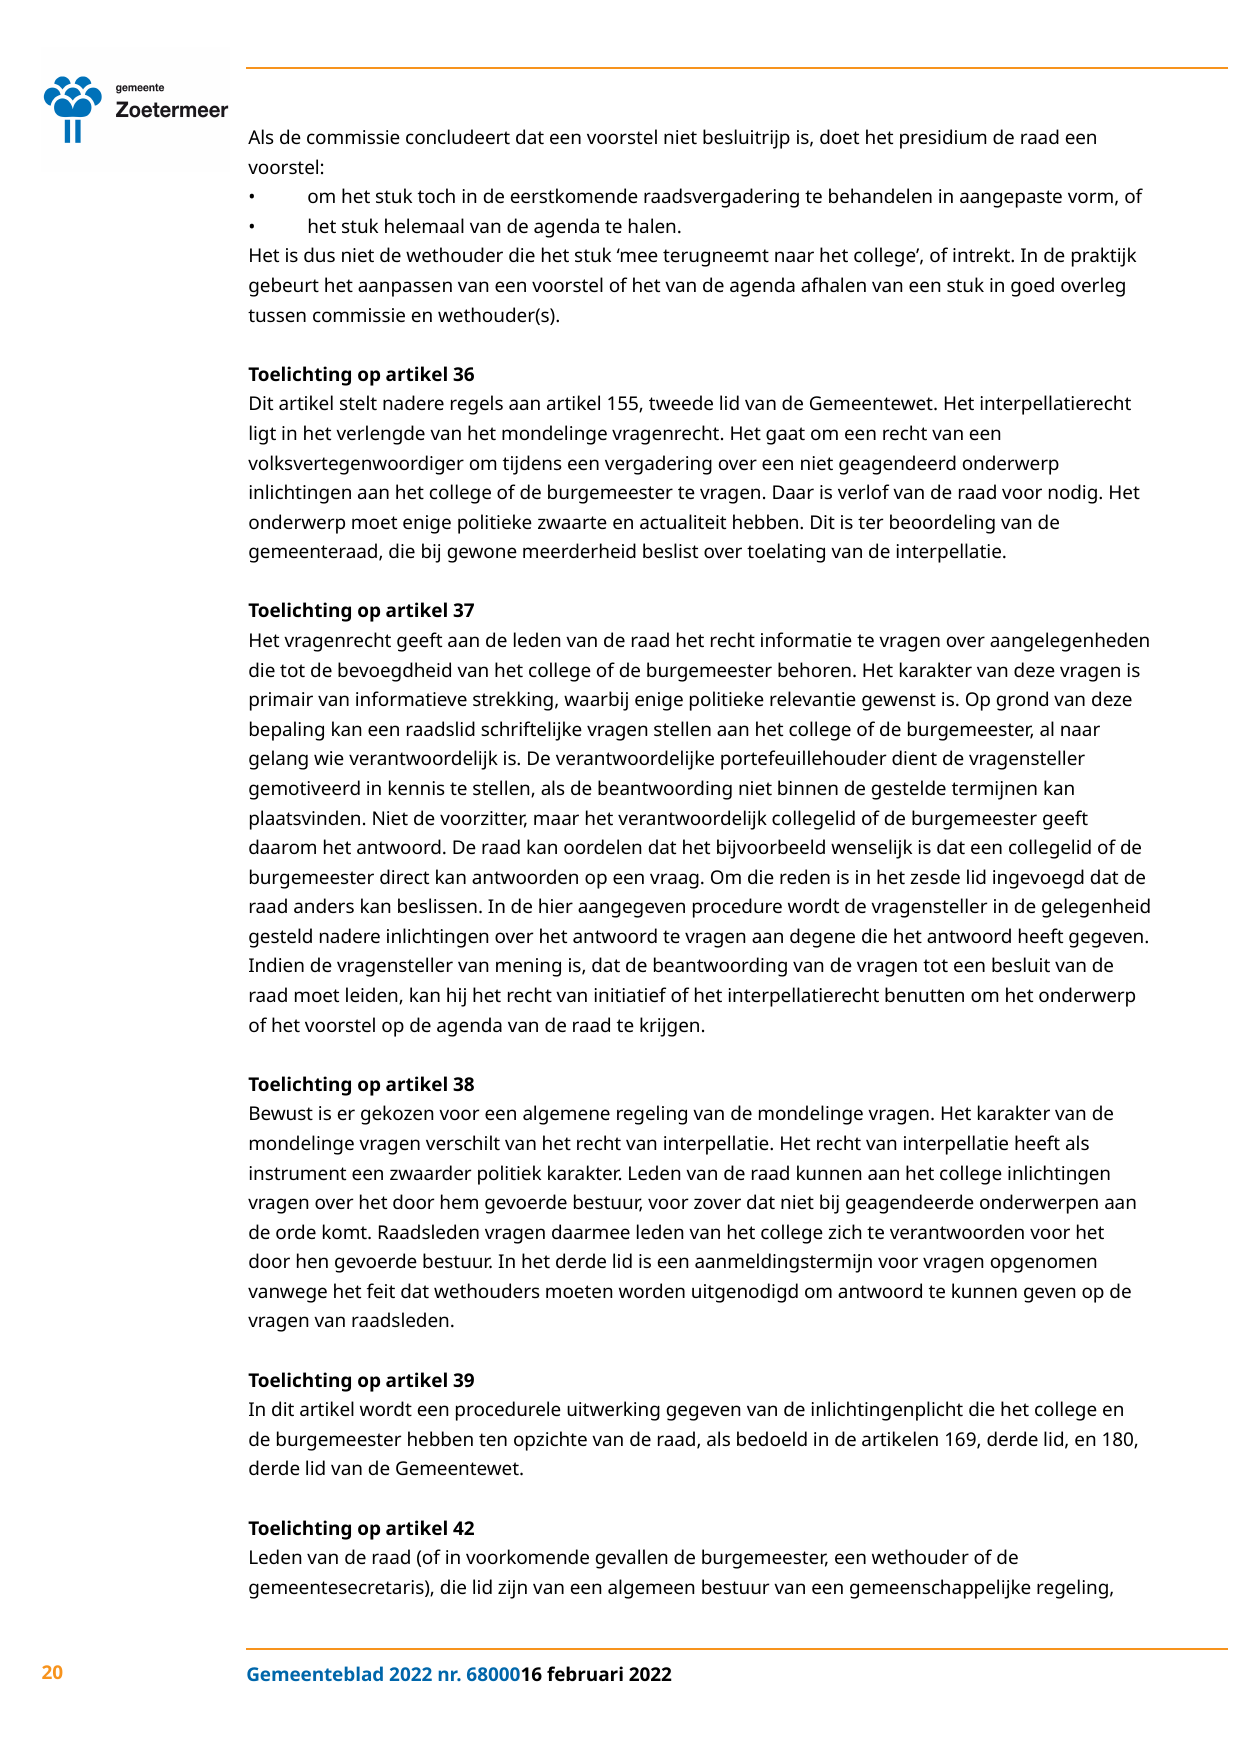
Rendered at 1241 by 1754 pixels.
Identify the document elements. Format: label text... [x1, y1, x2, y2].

text Toelichting op artikel 42 [248, 1515, 1152, 1541]
text Dit artikel stelt nadere regels aan artikel 155, tweede lid van de Gemeentewet. Het interpellatierecht ligt in het verlengde van het mondelinge vragenrecht. Het gaat om een recht van een volksvertegenwoordiger om tijdens een vergadering over een niet geagendeerd onderwerp inlichtingen aan het college of de burgemeester te vragen. Daar is verlof van de raad voor nodig. Het onderwerp moet enige politieke zwaarte en actualiteit hebben. Dit is ter beoordeling van de gemeenteraad, die bij gewone meerderheid beslist over toelating van de interpellatie. [248, 391, 1152, 564]
text Het vragenrecht geeft aan de leden van de raad het recht informatie te vragen over aangelegenheden die tot de bevoegdheid van het college of de burgemeester behoren. Het karakter van deze vragen is primair van informatieve strekking, waarbij enige politieke relevantie gewenst is. Op grond van deze bepaling kan een raadslid schriftelijke vragen stellen aan het college of de burgemeester, al naar gelang wie verantwoordelijk is. De verantwoordelijke portefeuillehouder dient de vragensteller gemotiveerd in kennis te stellen, als de beantwoording niet binnen de gestelde termijnen kan plaatsvinden. Niet de voorzitter, maar het verantwoordelijk collegelid of de burgemeester geeft daarom het antwoord. De raad kan oordelen dat het bijvoorbeeld wenselijk is dat een collegelid of de burgemeester direct kan antwoorden op een vraag. Om die reden is in het zesde lid ingevoegd dat de raad anders kan beslissen. In de hier aangegeven procedure wordt de vragensteller in de gelegenheid gesteld nadere inlichtingen over het antwoord te vragen aan degene die het antwoord heeft gegeven. Indien de vragensteller van mening is, dat de beantwoording van de vragen tot een besluit van de raad moet leiden, kan hij het recht van initiatief of het interpellatierecht benutten om het onderwerp of het voorstel op de agenda van de raad te krijgen. [248, 627, 1152, 1038]
text Als de commissie concludeert dat een voorstel niet besluitrijp is, doet het presidium de raad een voorstel: [248, 124, 1152, 180]
text Toelichting op artikel 36 [248, 361, 1152, 387]
text In dit artikel wordt een procedurele uitwerking gegeven van de inlichtingenplicht die het college en de burgemeester hebben ten opzichte van de raad, als bedoeld in de artikelen 169, derde lid, en 180, derde lid van de Gemeentewet. [248, 1396, 1152, 1481]
list het stuk helemaal van de agenda te halen. [248, 213, 1152, 239]
text Het is dus niet de wethouder die het stuk ‘mee terugneemt naar het college’, of intrekt. In de praktijk gebeurt het aanpassen van een voorstel of het van de agenda afhalen van een stuk in goed overleg tussen commissie en wethouder(s). [248, 243, 1152, 328]
list om het stuk toch in de eerstkomende raadsvergadering te behandelen in aangepaste vorm, of [248, 183, 1152, 209]
text Bewust is er gekozen voor een algemene regeling van de mondelinge vragen. Het karakter van de mondelinge vragen verschilt van het recht van interpellatie. Het recht van interpellatie heeft als instrument een zwaarder politiek karakter. Leden van de raad kunnen aan het college inlichtingen vragen over het door hem gevoerde bestuur, voor zover dat niet bij geagendeerde onderwerpen aan de orde komt. Raadsleden vragen daarmee leden van het college zich te verantwoorden voor het door hen gevoerde bestuur. In het derde lid is een aanmeldingstermijn voor vragen opgenomen vanwege het feit dat wethouders moeten worden uitgenodigd om antwoord te kunnen geven op de vragen van raadsleden. [248, 1101, 1152, 1333]
text Toelichting op artikel 37 [248, 598, 1152, 623]
text Toelichting op artikel 38 [248, 1071, 1152, 1097]
text Toelichting op artikel 39 [248, 1367, 1152, 1393]
picture [41, 47, 231, 172]
text Leden van de raad (of in voorkomende gevallen de burgemeester, een wethouder of de gemeentesecretaris), die lid zijn van een algemeen bestuur van een gemeenschappelijke regeling, [248, 1544, 1152, 1600]
